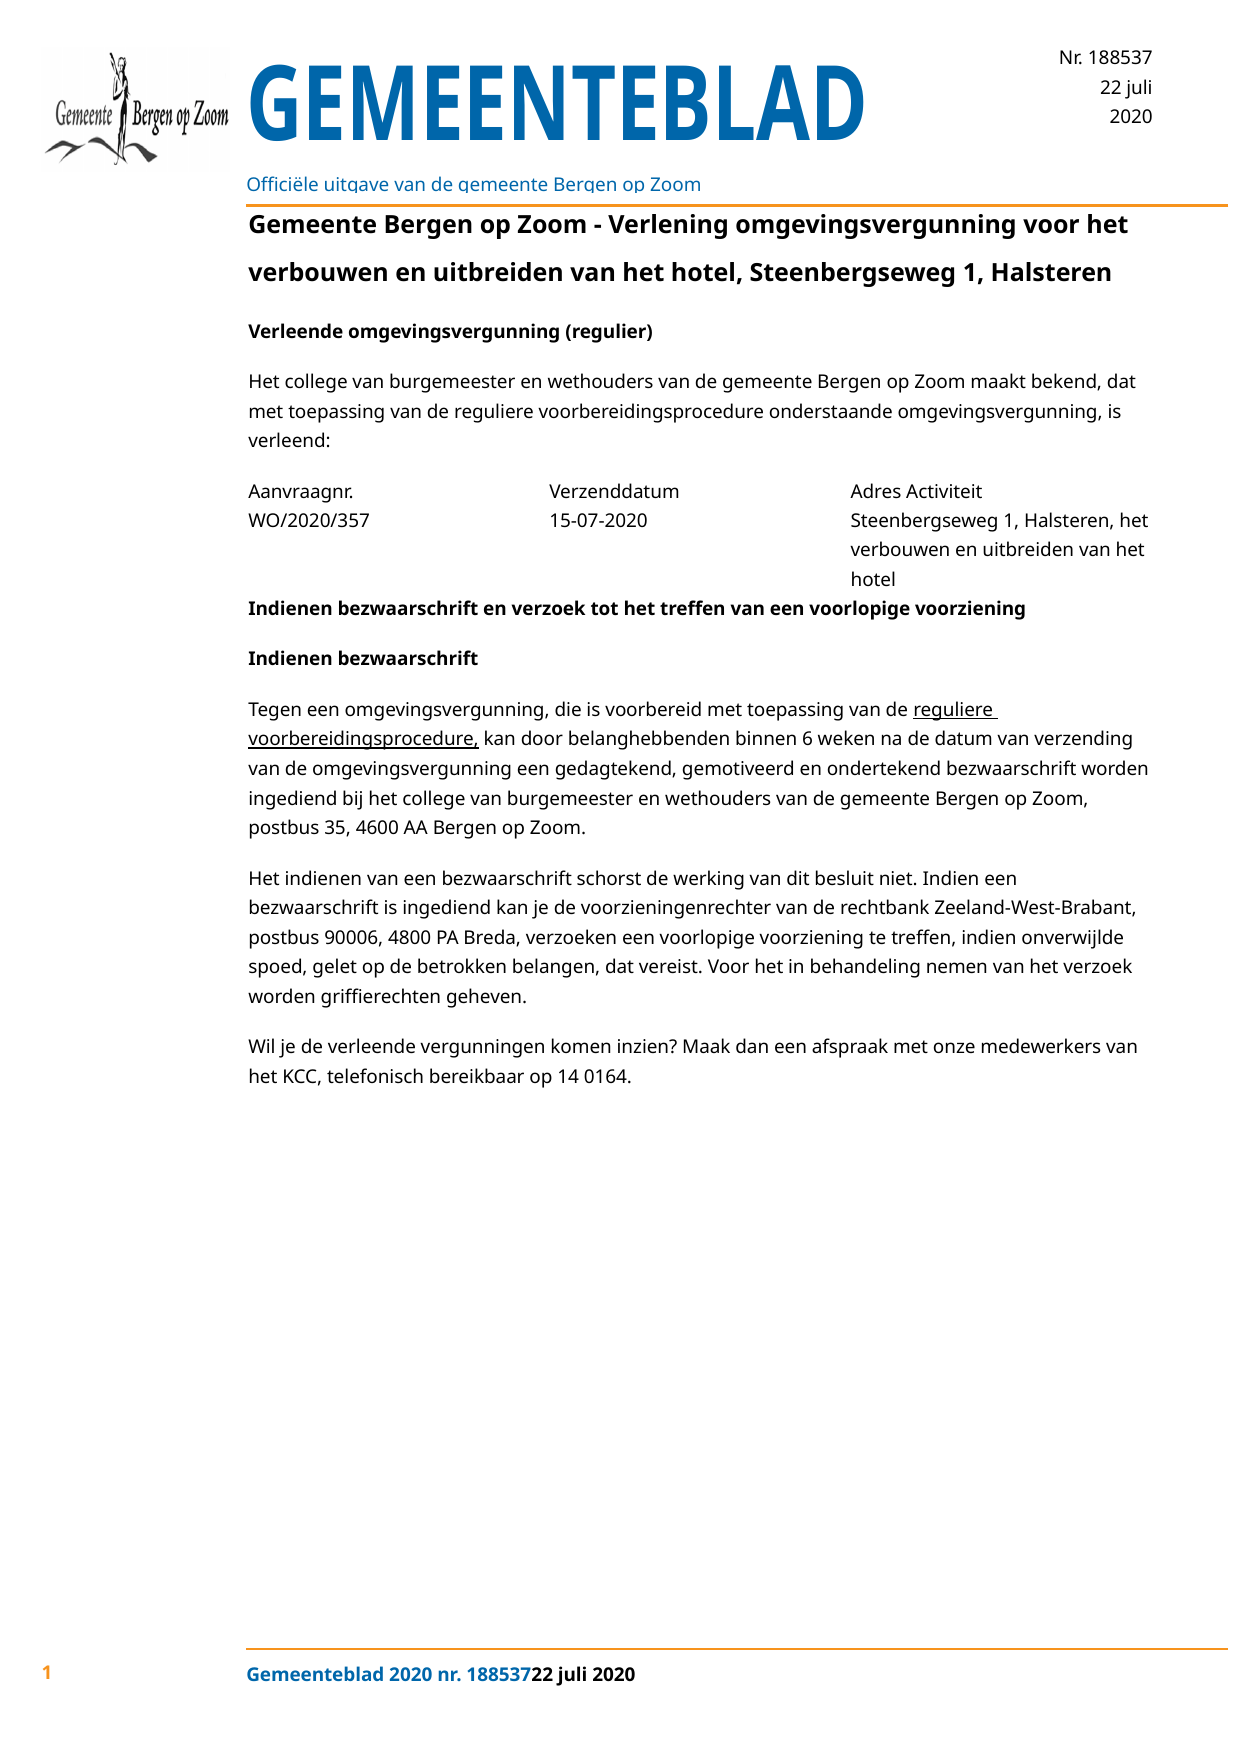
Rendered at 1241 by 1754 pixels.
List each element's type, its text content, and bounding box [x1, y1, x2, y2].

table_header Steenbergseweg 1, Halsteren, het verbouwen en uitbreiden van het hotel [850, 507, 1152, 592]
table_header Aanvraagnr. [248, 478, 549, 504]
text Tegen een omgevingsvergunning, die is voorbereid met toepassing van de reguliere voorbereidingsprocedure, kan door belanghebbenden binnen 6 weken na de datum van verzending van de omgevingsvergunning een gedagtekend, gemotiveerd en ondertekend bezwaarschrift worden ingediend bij het college van burgemeester en wethouders van de gemeente Bergen op Zoom, postbus 35, 4600 AA Bergen op Zoom. [248, 696, 1152, 840]
text Indienen bezwaarschrift en verzoek tot het treffen van een voorlopige voorziening [248, 595, 1152, 621]
text Het indienen van een bezwaarschrift schorst de werking van dit besluit niet. Indien een bezwaarschrift is ingediend kan je de voorzieningenrechter van de rechtbank Zeeland-West-Brabant, postbus 90006, 4800 PA Breda, verzoeken een voorlopige voorziening te treffen, indien onverwijlde spoed, gelet op de betrokken belangen, dat vereist. Voor het in behandeling nemen van het verzoek worden griffierechten geheven. [248, 865, 1152, 1009]
picture [41, 47, 231, 172]
table_header Verzenddatum [549, 478, 850, 504]
table_header 15-07-2020 [549, 507, 850, 592]
text Het college van burgemeester en wethouders van de gemeente Bergen op Zoom maakt bekend, dat met toepassing van de reguliere voorbereidingsprocedure onderstaande omgevingsvergunning, is verleend: [248, 368, 1152, 453]
text Indienen bezwaarschrift [248, 646, 1152, 671]
text Verleende omgevingsvergunning (regulier) [248, 318, 1152, 344]
text Gemeente Bergen op Zoom - Verlening omgevingsvergunning voor het verbouwen en uitbreiden van het hotel, Steenbergseweg 1, Halsteren [248, 207, 1152, 288]
text Wil je de verleende vergunningen komen inzien? Maak dan een afspraak met onze medewerkers van het KCC, telefonisch bereikbaar op 14 0164. [248, 1033, 1152, 1089]
table_header Adres Activiteit [850, 478, 1152, 504]
table_header WO/2020/357 [248, 507, 549, 592]
